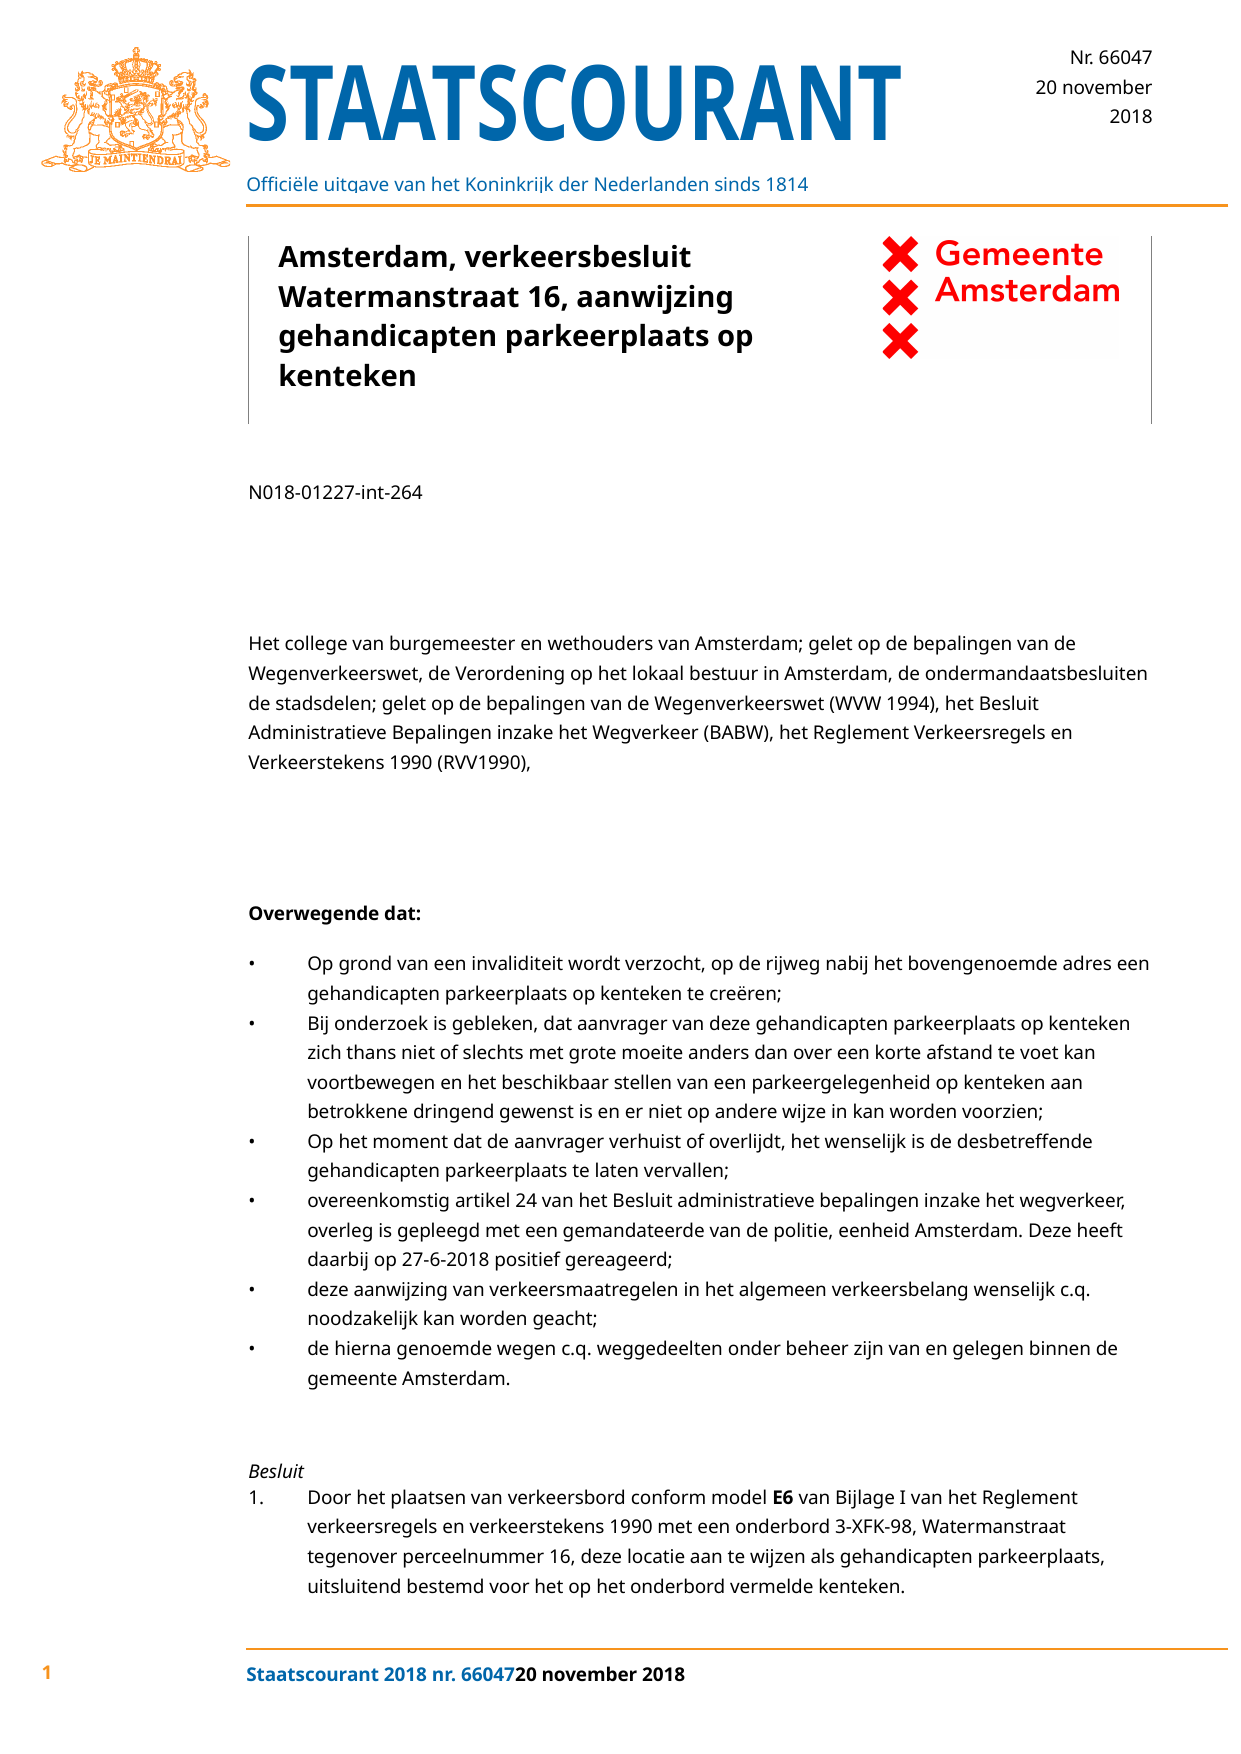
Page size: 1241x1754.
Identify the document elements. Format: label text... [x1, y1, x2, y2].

list deze aanwijzing van verkeersmaatregelen in het algemeen verkeersbelang wenselijk c.q. noodzakelijk kan worden geacht; [248, 1276, 1152, 1331]
list overeenkomstig artikel 24 van het Besluit administratieve bepalingen inzake het wegverkeer, overleg is gepleegd met een gemandateerde van de politie, eenheid Amsterdam. Deze heeft daarbij op 27-6-2018 positief gereageerd; [248, 1187, 1152, 1272]
picture [882, 236, 1119, 359]
text Besluit [248, 1458, 1152, 1484]
list Bij onderzoek is gebleken, dat aanvrager van deze gehandicapten parkeerplaats op kenteken zich thans niet of slechts met grote moeite anders dan over een korte afstand te voet kan voortbewegen en het beschikbaar stellen van een parkeergelegenheid op kenteken aan betrokkene dringend gewenst is en er niet op andere wijze in kan worden voorzien; [248, 1010, 1152, 1124]
list Door het plaatsen van verkeersbord conform model E6 van Bijlage I van het Reglement verkeersregels en verkeerstekens 1990 met een onderbord 3-XFK-98, Watermanstraat tegenover perceelnummer 16, deze locatie aan te wijzen als gehandicapten parkeerplaats, uitsluitend bestemd voor het op het onderbord vermelde kenteken. [248, 1484, 1152, 1598]
list Op het moment dat de aanvrager verhuist of overlijdt, het wenselijk is de desbetreffende gehandicapten parkeerplaats te laten vervallen; [248, 1128, 1152, 1183]
list de hierna genoemde wegen c.q. weggedeelten onder beheer zijn van en gelegen binnen de gemeente Amsterdam. [248, 1335, 1152, 1391]
picture [41, 47, 231, 172]
text Het college van burgemeester en wethouders van Amsterdam; gelet op de bepalingen van de Wegenverkeerswet, de Verordening op het lokaal bestuur in Amsterdam, de ondermandaatsbesluiten de stadsdelen; gelet op de bepalingen van de Wegenverkeerswet (WVW 1994), het Besluit Administratieve Bepalingen inzake het Wegverkeer (BABW), het Reglement Verkeersregels en Verkeerstekens 1990 (RVV1990), [248, 631, 1152, 775]
text Overwegende dat: [248, 900, 1152, 926]
table_header Amsterdam, verkeersbesluit Watermanstraat 16, aanwijzing gehandicapten parkeerplaats op kenteken [249, 236, 850, 424]
table_header [850, 236, 1151, 424]
text N018-01227-int-264 [248, 479, 1152, 505]
list Op grond van een invaliditeit wordt verzocht, op de rijweg nabij het bovengenoemde adres een gehandicapten parkeerplaats op kenteken te creëren; [248, 951, 1152, 1006]
